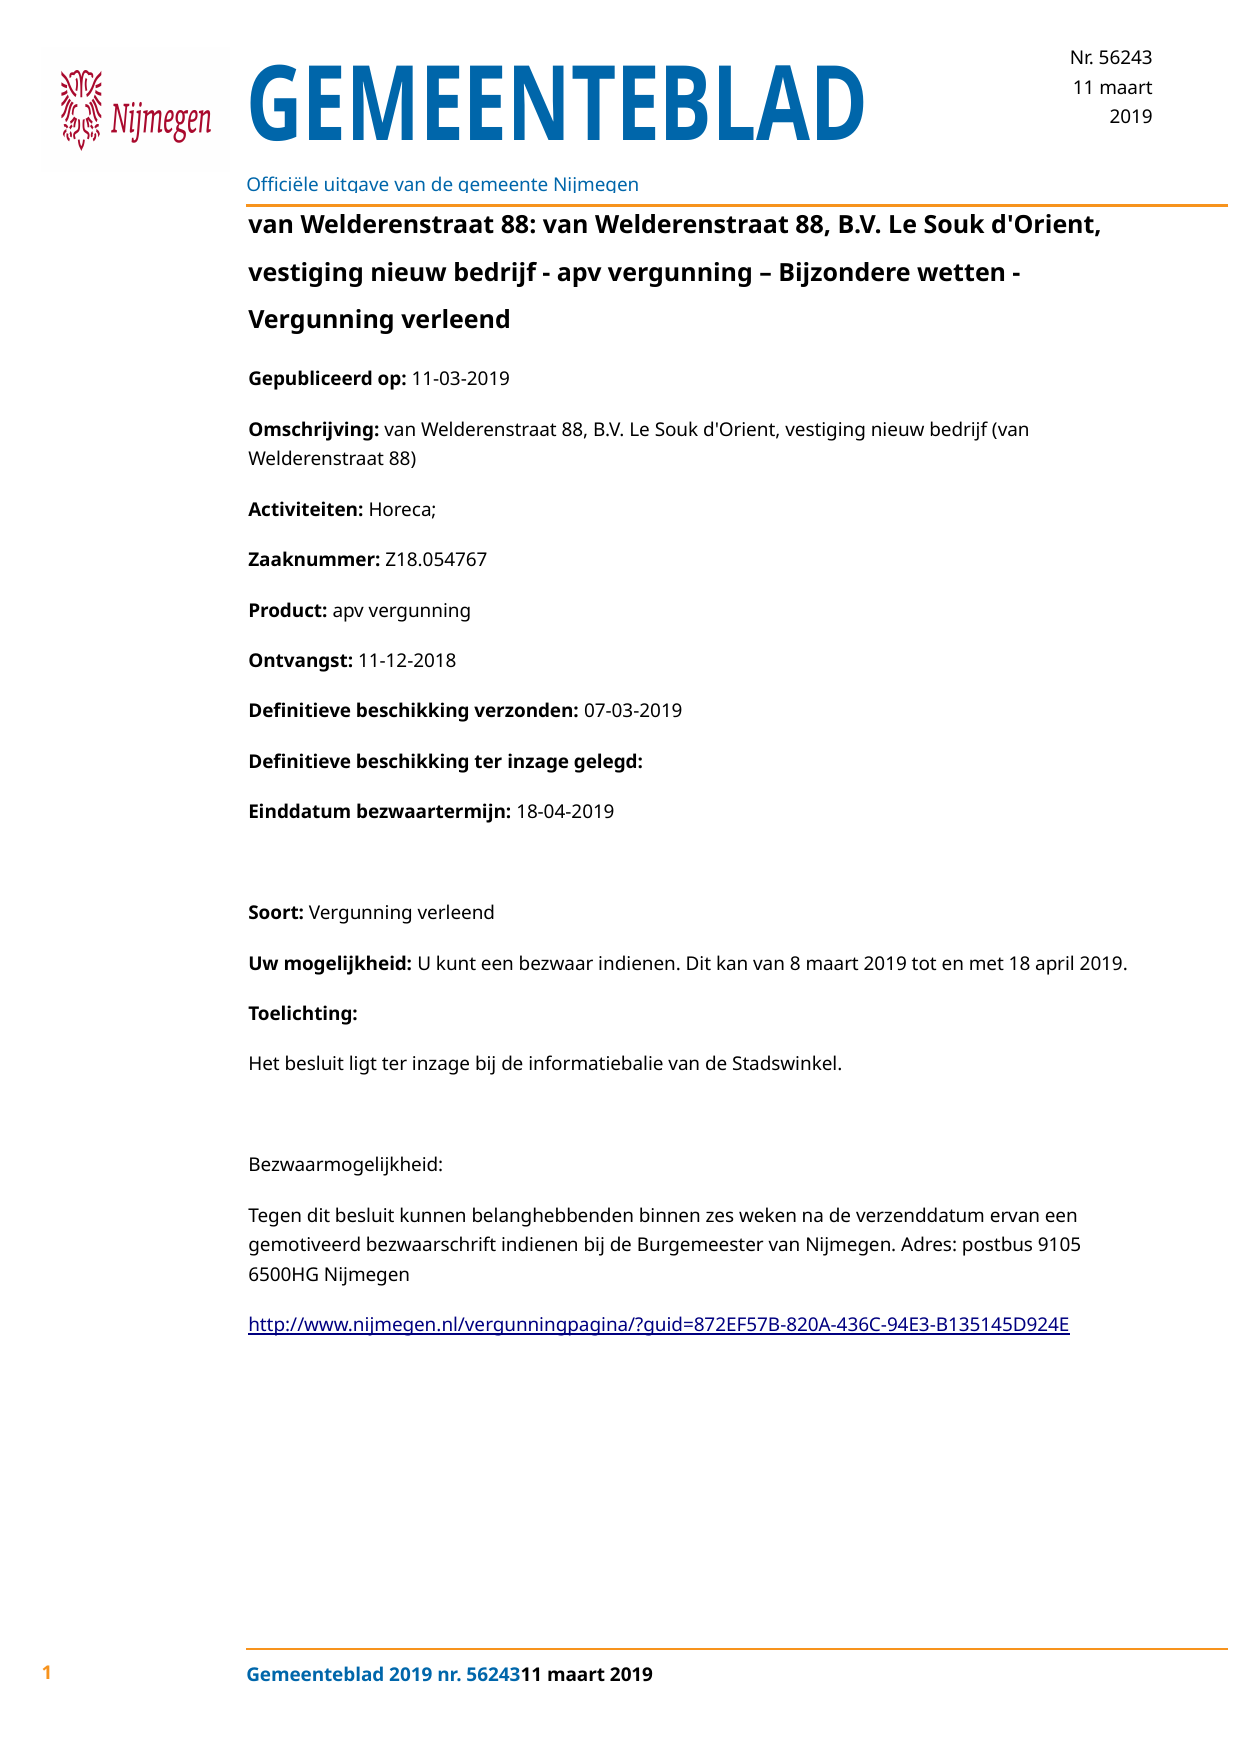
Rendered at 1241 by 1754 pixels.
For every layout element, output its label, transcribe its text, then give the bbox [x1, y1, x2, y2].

text Bezwaarmogelijkheid: [248, 1151, 1152, 1177]
text Definitieve beschikking verzonden: 07-03-2019 [248, 698, 1152, 723]
text Uw mogelijkheid: U kunt een bezwaar indienen. Dit kan van 8 maart 2019 tot en met 18 april 2019. [248, 950, 1152, 975]
text van Welderenstraat 88: van Welderenstraat 88, B.V. Le Souk d'Orient, vestiging nieuw bedrijf - apv vergunning – Bijzondere wetten - Vergunning verleend [248, 207, 1152, 336]
text Soort: Vergunning verleend [248, 899, 1152, 925]
text Ontvangst: 11-12-2018 [248, 647, 1152, 673]
text Toelichting: [248, 1000, 1152, 1026]
text http://www.nijmegen.nl/vergunningpagina/?guid=872EF57B-820A-436C-94E3-B135145D924E [248, 1311, 1152, 1337]
text Einddatum bezwaartermijn: 18-04-2019 [248, 798, 1152, 824]
text Activiteiten: Horeca; [248, 496, 1152, 522]
text Gepubliceerd op: 11-03-2019 [248, 366, 1152, 391]
text Definitieve beschikking ter inzage gelegd: [248, 748, 1152, 774]
text Product: apv vergunning [248, 597, 1152, 622]
text Tegen dit besluit kunnen belanghebbenden binnen zes weken na de verzenddatum ervan een gemotiveerd bezwaarschrift indienen bij de Burgemeester van Nijmegen. Adres: postbus 9105 6500HG Nijmegen [248, 1202, 1152, 1287]
text Het besluit ligt ter inzage bij de informatiebalie van de Stadswinkel. [248, 1051, 1152, 1076]
text Omschrijving: van Welderenstraat 88, B.V. Le Souk d'Orient, vestiging nieuw bedrijf (van Welderenstraat 88) [248, 416, 1152, 471]
picture [41, 47, 231, 172]
text Zaaknummer: Z18.054767 [248, 546, 1152, 572]
